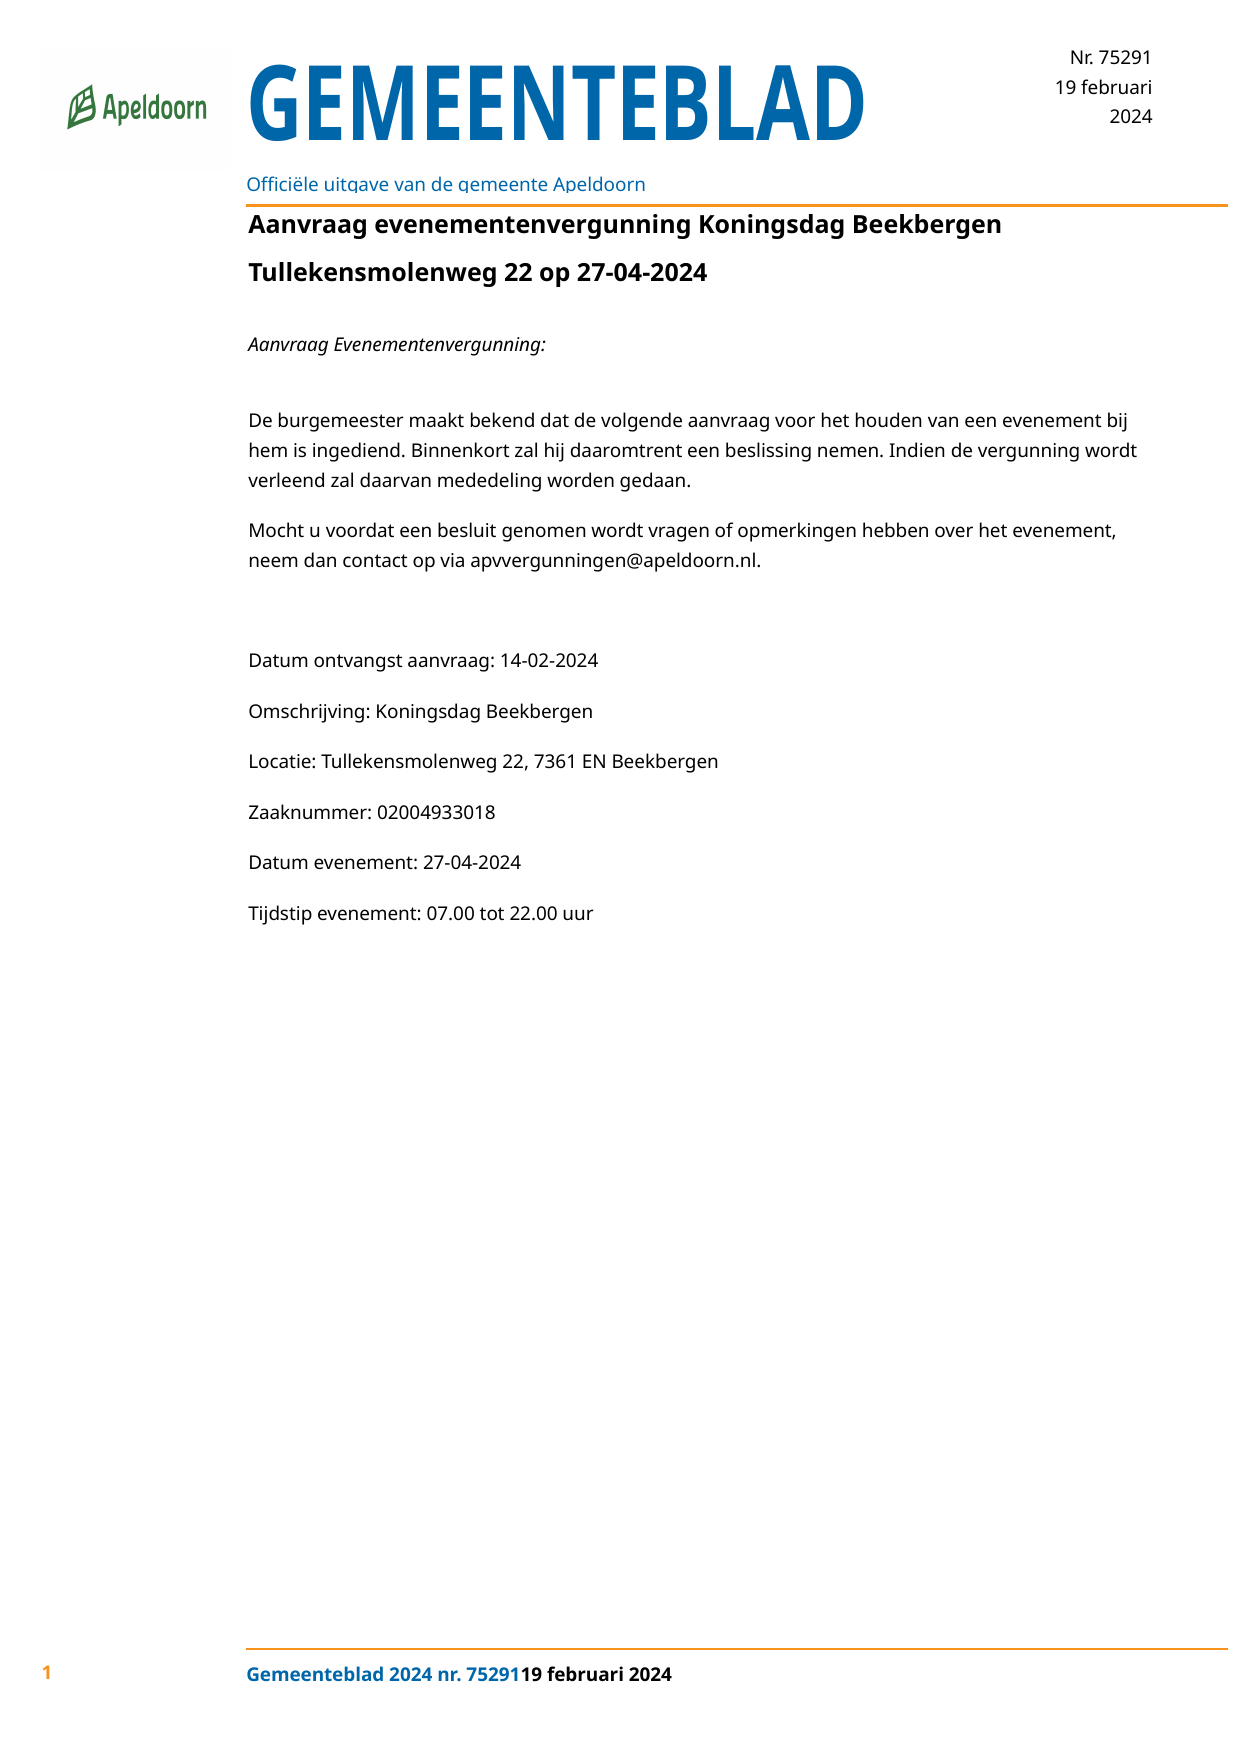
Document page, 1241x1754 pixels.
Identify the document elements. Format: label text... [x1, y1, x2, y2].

text Datum ontvangst aanvraag: 14-02-2024 [248, 648, 1152, 673]
text Mocht u voordat een besluit genomen wordt vragen of opmerkingen hebben over het evenement, neem dan contact op via apvvergunningen@apeldoorn.nl. [248, 517, 1152, 572]
text Datum evenement: 27-04-2024 [248, 849, 1152, 875]
text Locatie: Tullekensmolenweg 22, 7361 EN Beekbergen [248, 748, 1152, 774]
text De burgemeester maakt bekend dat de volgende aanvraag voor het houden van een evenement bij hem is ingediend. Binnenkort zal hij daaromtrent een beslissing nemen. Indien de vergunning wordt verleend zal daarvan mededeling worden gedaan. [248, 408, 1152, 492]
text Omschrijving: Koningsdag Beekbergen [248, 698, 1152, 724]
text Aanvraag Evenementenvergunning: [248, 331, 1152, 357]
text Tijdstip evenement: 07.00 tot 22.00 uur [248, 900, 1152, 925]
picture [41, 47, 231, 172]
text Aanvraag evenementenvergunning Koningsdag Beekbergen Tullekensmolenweg 22 op 27-04-2024 [248, 207, 1152, 288]
text Zaaknummer: 02004933018 [248, 799, 1152, 824]
